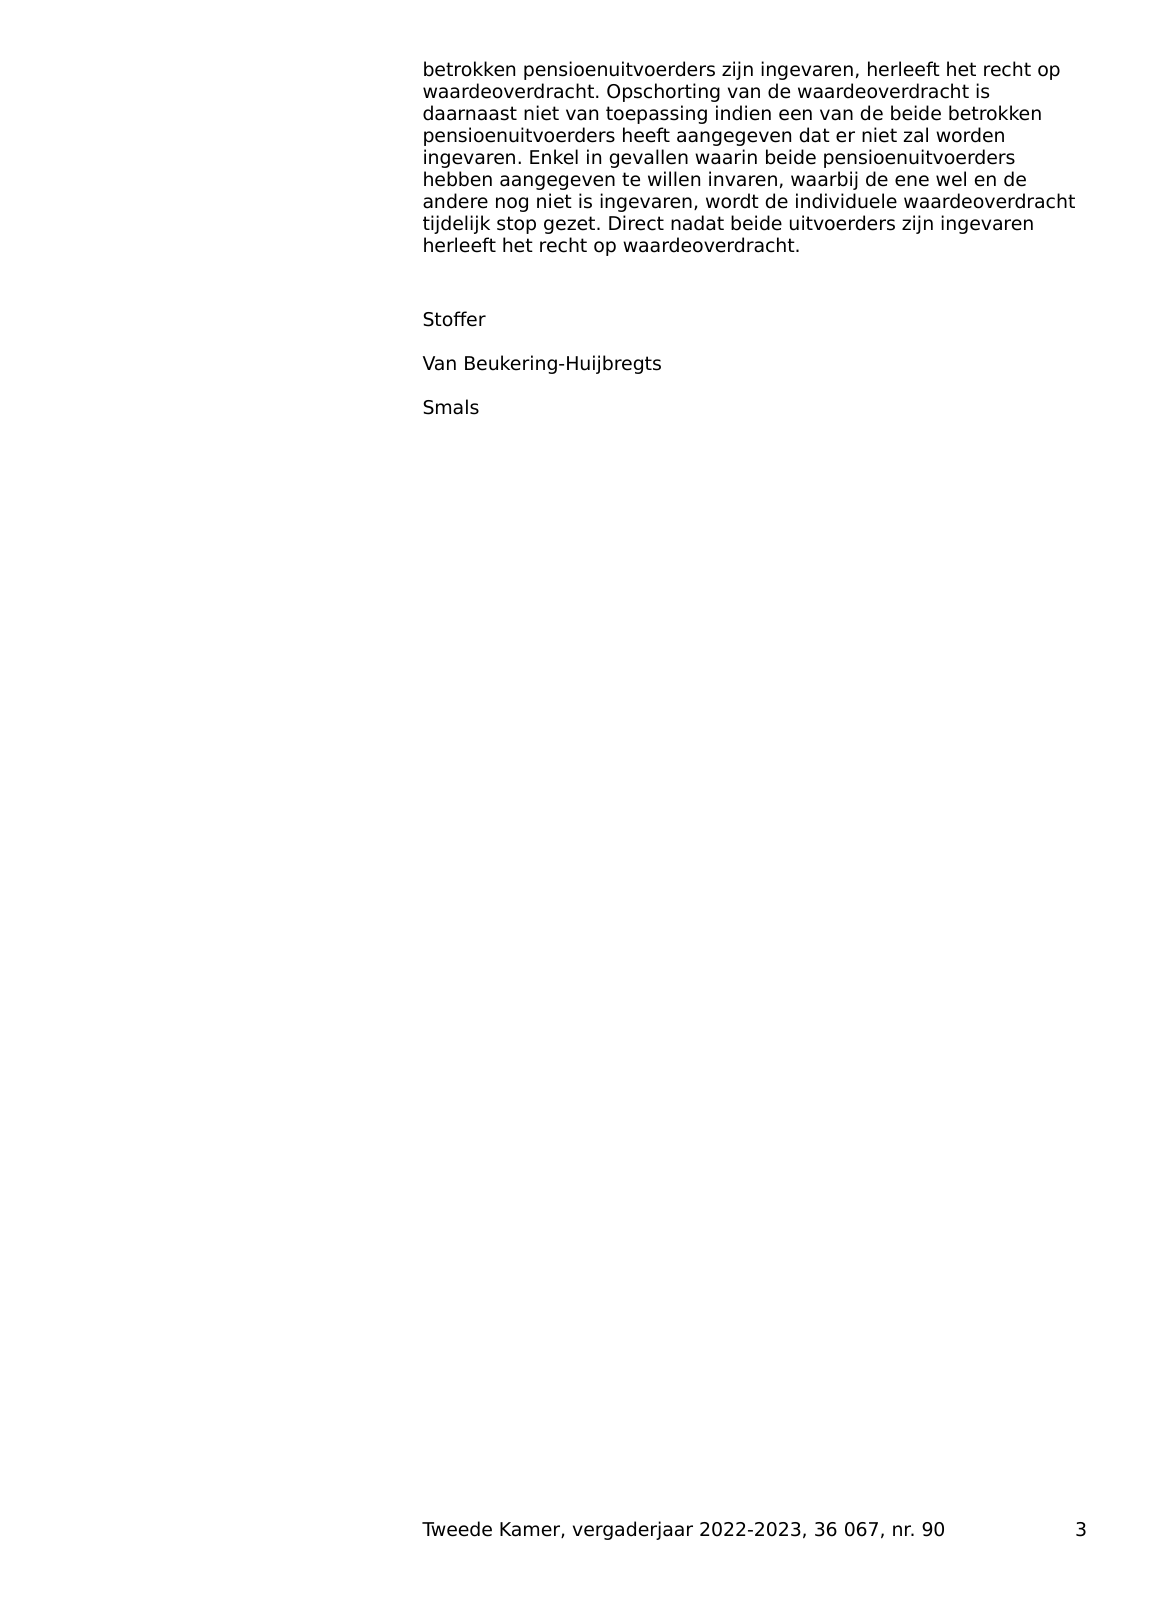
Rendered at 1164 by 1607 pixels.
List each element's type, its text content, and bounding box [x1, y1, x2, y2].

text Stoffer Van Beukering-Huijbregts Smals [422, 287, 1087, 419]
text betrokken pensioenuitvoerders zijn ingevaren, herleeft het recht op waardeoverdracht. Opschorting van de waardeoverdracht is daarnaast niet van toepassing indien een van de beide betrokken pensioenuitvoerders heeft aangegeven dat er niet zal worden ingevaren. Enkel in gevallen waarin beide pensioenuitvoerders hebben aangegeven te willen invaren, waarbij de ene wel en de andere nog niet is ingevaren, wordt de individuele waardeoverdracht tijdelijk stop gezet. Direct nadat beide uitvoerders zijn ingevaren herleeft het recht op waardeoverdracht. [422, 59, 1087, 257]
